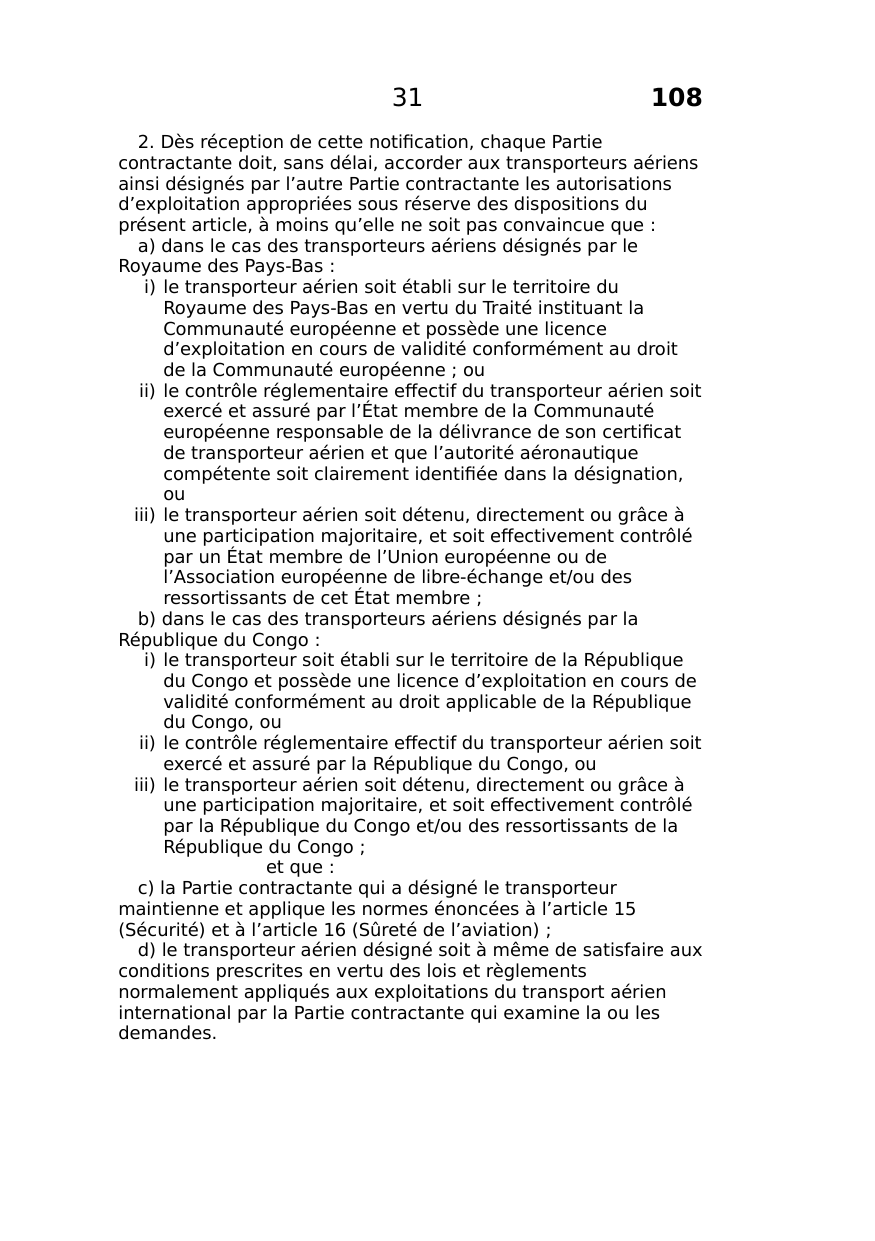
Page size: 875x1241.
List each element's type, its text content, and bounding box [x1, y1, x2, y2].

text b) dans le cas des transporteurs aériens désignés par la République du Congo : [118, 609, 703, 650]
text ii) le contrôle réglementaire effectif du transporteur aérien soit exercé et assuré par l’État membre de la Communauté européenne responsable de la délivrance de son certificat de transporteur aérien et que l’autorité aéronautique compétente soit clairement identifiée dans la désignation, ou [118, 381, 703, 505]
text d) le transporteur aérien désigné soit à même de satisfaire aux conditions prescrites en vertu des lois et règlements normalement appliqués aux exploitations du transport aérien international par la Partie contractante qui examine la ou les demandes. [118, 940, 703, 1044]
text c) la Partie contractante qui a désigné le transporteur maintienne et applique les normes énoncées à l’article 15 (Sécurité) et à l’article 16 (Sûreté de l’aviation) ; [118, 878, 703, 940]
text iii) le transporteur aérien soit détenu, directement ou grâce à une participation majoritaire, et soit effectivement contrôlé par un État membre de l’Union européenne ou de l’Association européenne de libre-échange et/ou des ressortissants de cet État membre ; [118, 505, 703, 609]
text ii) le contrôle réglementaire effectif du transporteur aérien soit exercé et assuré par la République du Congo, ou [118, 733, 703, 774]
text et que : [266, 857, 703, 878]
text 2. Dès réception de cette notification, chaque Partie contractante doit, sans délai, accorder aux transporteurs aériens ainsi désignés par l’autre Partie contractante les autorisations d’exploitation appropriées sous réserve des dispositions du présent article, à moins qu’elle ne soit pas convaincue que : [118, 132, 703, 236]
text i) le transporteur aérien soit établi sur le territoire du Royaume des Pays-Bas en vertu du Traité instituant la Communauté européenne et possède une licence d’exploitation en cours de validité conformément au droit de la Communauté européenne ; ou [118, 277, 703, 381]
text a) dans le cas des transporteurs aériens désignés par le Royaume des Pays-Bas : [118, 236, 703, 277]
text i) le transporteur soit établi sur le territoire de la République du Congo et possède une licence d’exploitation en cours de validité conformément au droit applicable de la République du Congo, ou [118, 650, 703, 733]
text iii) le transporteur aérien soit détenu, directement ou grâce à une participation majoritaire, et soit effectivement contrôlé par la République du Congo et/ou des ressortissants de la République du Congo ; [118, 774, 703, 857]
